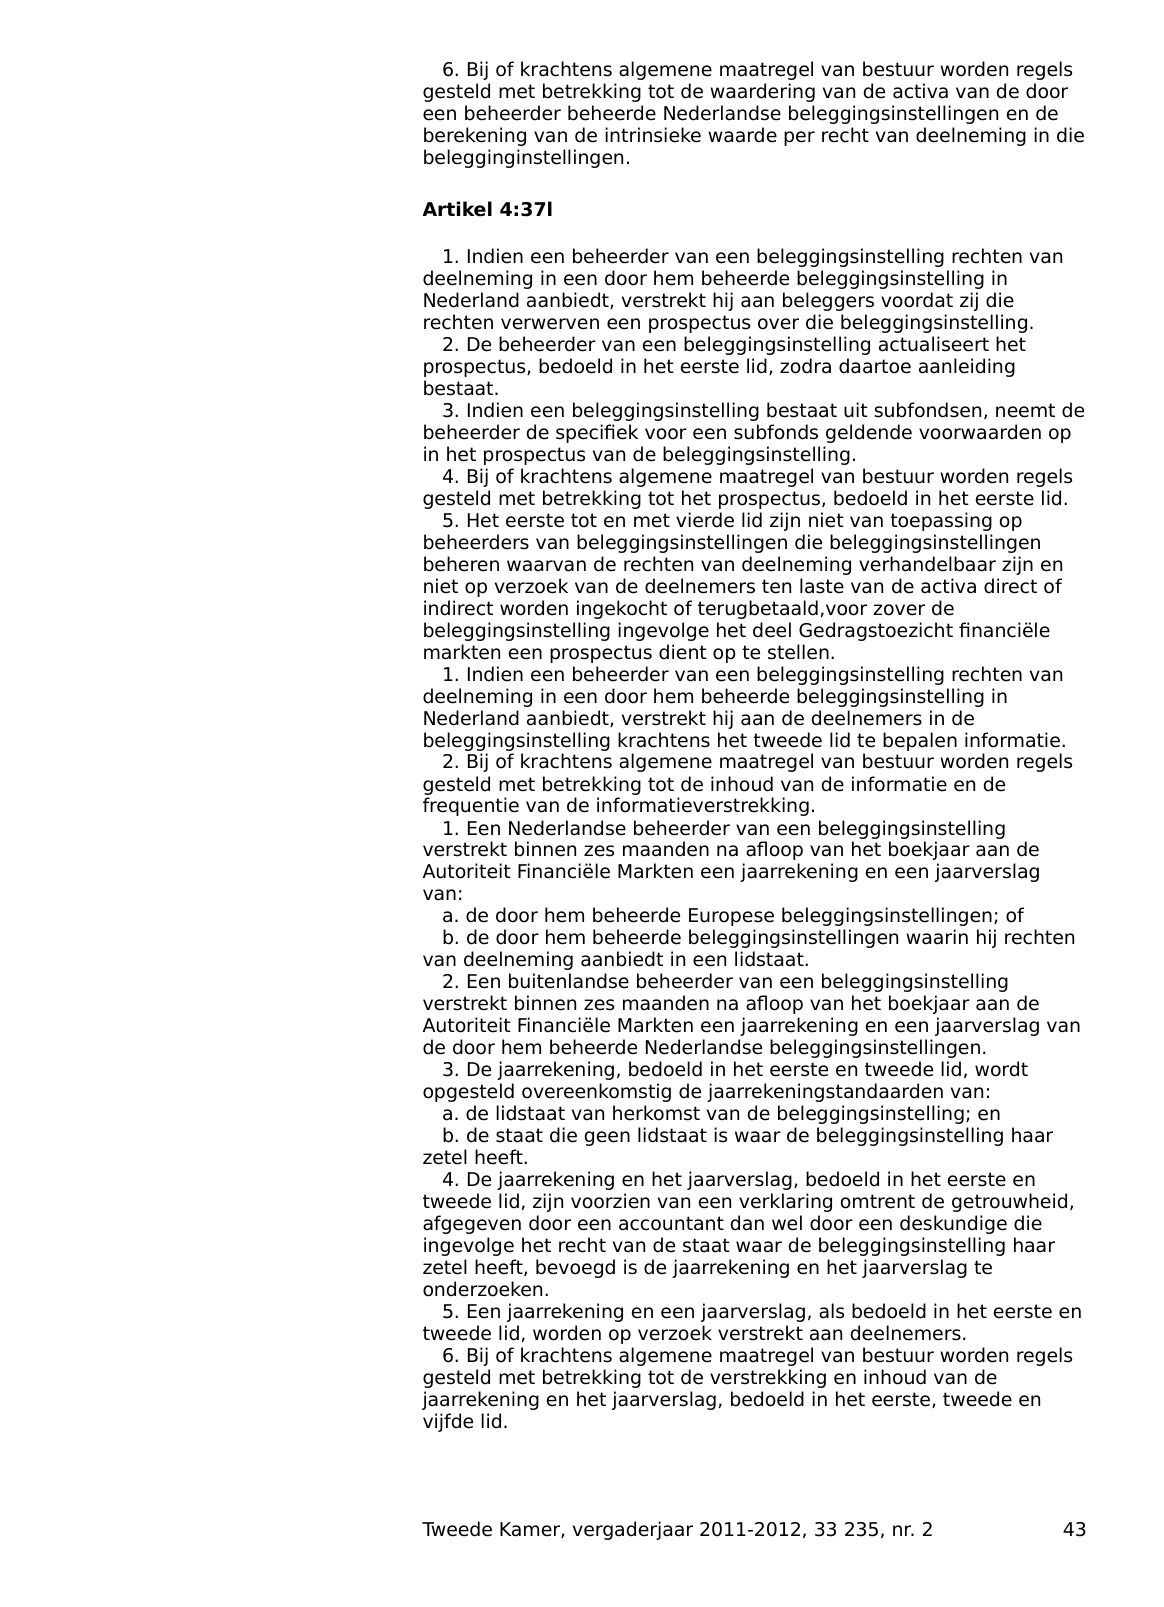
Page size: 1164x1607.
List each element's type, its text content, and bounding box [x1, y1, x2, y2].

text 4. Bij of krachtens algemene maatregel van bestuur worden regels gesteld met betrekking tot het prospectus, bedoeld in het eerste lid. [422, 466, 1087, 510]
text 3. De jaarrekening, bedoeld in het eerste en tweede lid, wordt opgesteld overeenkomstig de jaarrekeningstandaarden van: [422, 1059, 1087, 1103]
text 2. Bij of krachtens algemene maatregel van bestuur worden regels gesteld met betrekking tot de inhoud van de informatie en de frequentie van de informatieverstrekking. [422, 751, 1087, 817]
text b. de door hem beheerde beleggingsinstellingen waarin hij rechten van deelneming aanbiedt in een lidstaat. [422, 927, 1087, 971]
text b. de staat die geen lidstaat is waar de beleggingsinstelling haar zetel heeft. [422, 1125, 1087, 1169]
text a. de lidstaat van herkomst van de beleggingsinstelling; en [422, 1103, 1087, 1125]
text 5. Het eerste tot en met vierde lid zijn niet van toepassing op beheerders van beleggingsinstellingen die beleggingsinstellingen beheren waarvan de rechten van deelneming verhandelbaar zijn en niet op verzoek van de deelnemers ten laste van de activa direct of indirect worden ingekocht of terugbetaald,voor zover de beleggingsinstelling ingevolge het deel Gedragstoezicht financiële markten een prospectus dient op te stellen. [422, 510, 1087, 663]
text 2. Een buitenlandse beheerder van een beleggingsinstelling verstrekt binnen zes maanden na afloop van het boekjaar aan de Autoriteit Financiële Markten een jaarrekening en een jaarverslag van de door hem beheerde Nederlandse beleggingsinstellingen. [422, 971, 1087, 1059]
text 1. Een Nederlandse beheerder van een beleggingsinstelling verstrekt binnen zes maanden na afloop van het boekjaar aan de Autoriteit Financiële Markten een jaarrekening en een jaarverslag van: [422, 817, 1087, 905]
text 1. Indien een beheerder van een beleggingsinstelling rechten van deelneming in een door hem beheerde beleggingsinstelling in Nederland aanbiedt, verstrekt hij aan beleggers voordat zij die rechten verwerven een prospectus over die beleggingsinstelling. [422, 246, 1087, 334]
text 1. Indien een beheerder van een beleggingsinstelling rechten van deelneming in een door hem beheerde beleggingsinstelling in Nederland aanbiedt, verstrekt hij aan de deelnemers in de beleggingsinstelling krachtens het tweede lid te bepalen informatie. [422, 663, 1087, 751]
text 6. Bij of krachtens algemene maatregel van bestuur worden regels gesteld met betrekking tot de waardering van de activa van de door een beheerder beheerde Nederlandse beleggingsinstellingen en de berekening van de intrinsieke waarde per recht van deelneming in die belegginginstellingen. [422, 59, 1087, 169]
text 6. Bij of krachtens algemene maatregel van bestuur worden regels gesteld met betrekking tot de verstrekking en inhoud van de jaarrekening en het jaarverslag, bedoeld in het eerste, tweede en vijfde lid. [422, 1345, 1087, 1433]
subtitle Artikel 4:37l [422, 199, 1087, 221]
text 4. De jaarrekening en het jaarverslag, bedoeld in het eerste en tweede lid, zijn voorzien van een verklaring omtrent de getrouwheid, afgegeven door een accountant dan wel door een deskundige die ingevolge het recht van de staat waar de beleggingsinstelling haar zetel heeft, bevoegd is de jaarrekening en het jaarverslag te onderzoeken. [422, 1169, 1087, 1301]
text 2. De beheerder van een beleggingsinstelling actualiseert het prospectus, bedoeld in het eerste lid, zodra daartoe aanleiding bestaat. [422, 334, 1087, 400]
text 5. Een jaarrekening en een jaarverslag, als bedoeld in het eerste en tweede lid, worden op verzoek verstrekt aan deelnemers. [422, 1301, 1087, 1345]
text 3. Indien een beleggingsinstelling bestaat uit subfondsen, neemt de beheerder de specifiek voor een subfonds geldende voorwaarden op in het prospectus van de beleggingsinstelling. [422, 400, 1087, 466]
text a. de door hem beheerde Europese beleggingsinstellingen; of [422, 905, 1087, 927]
